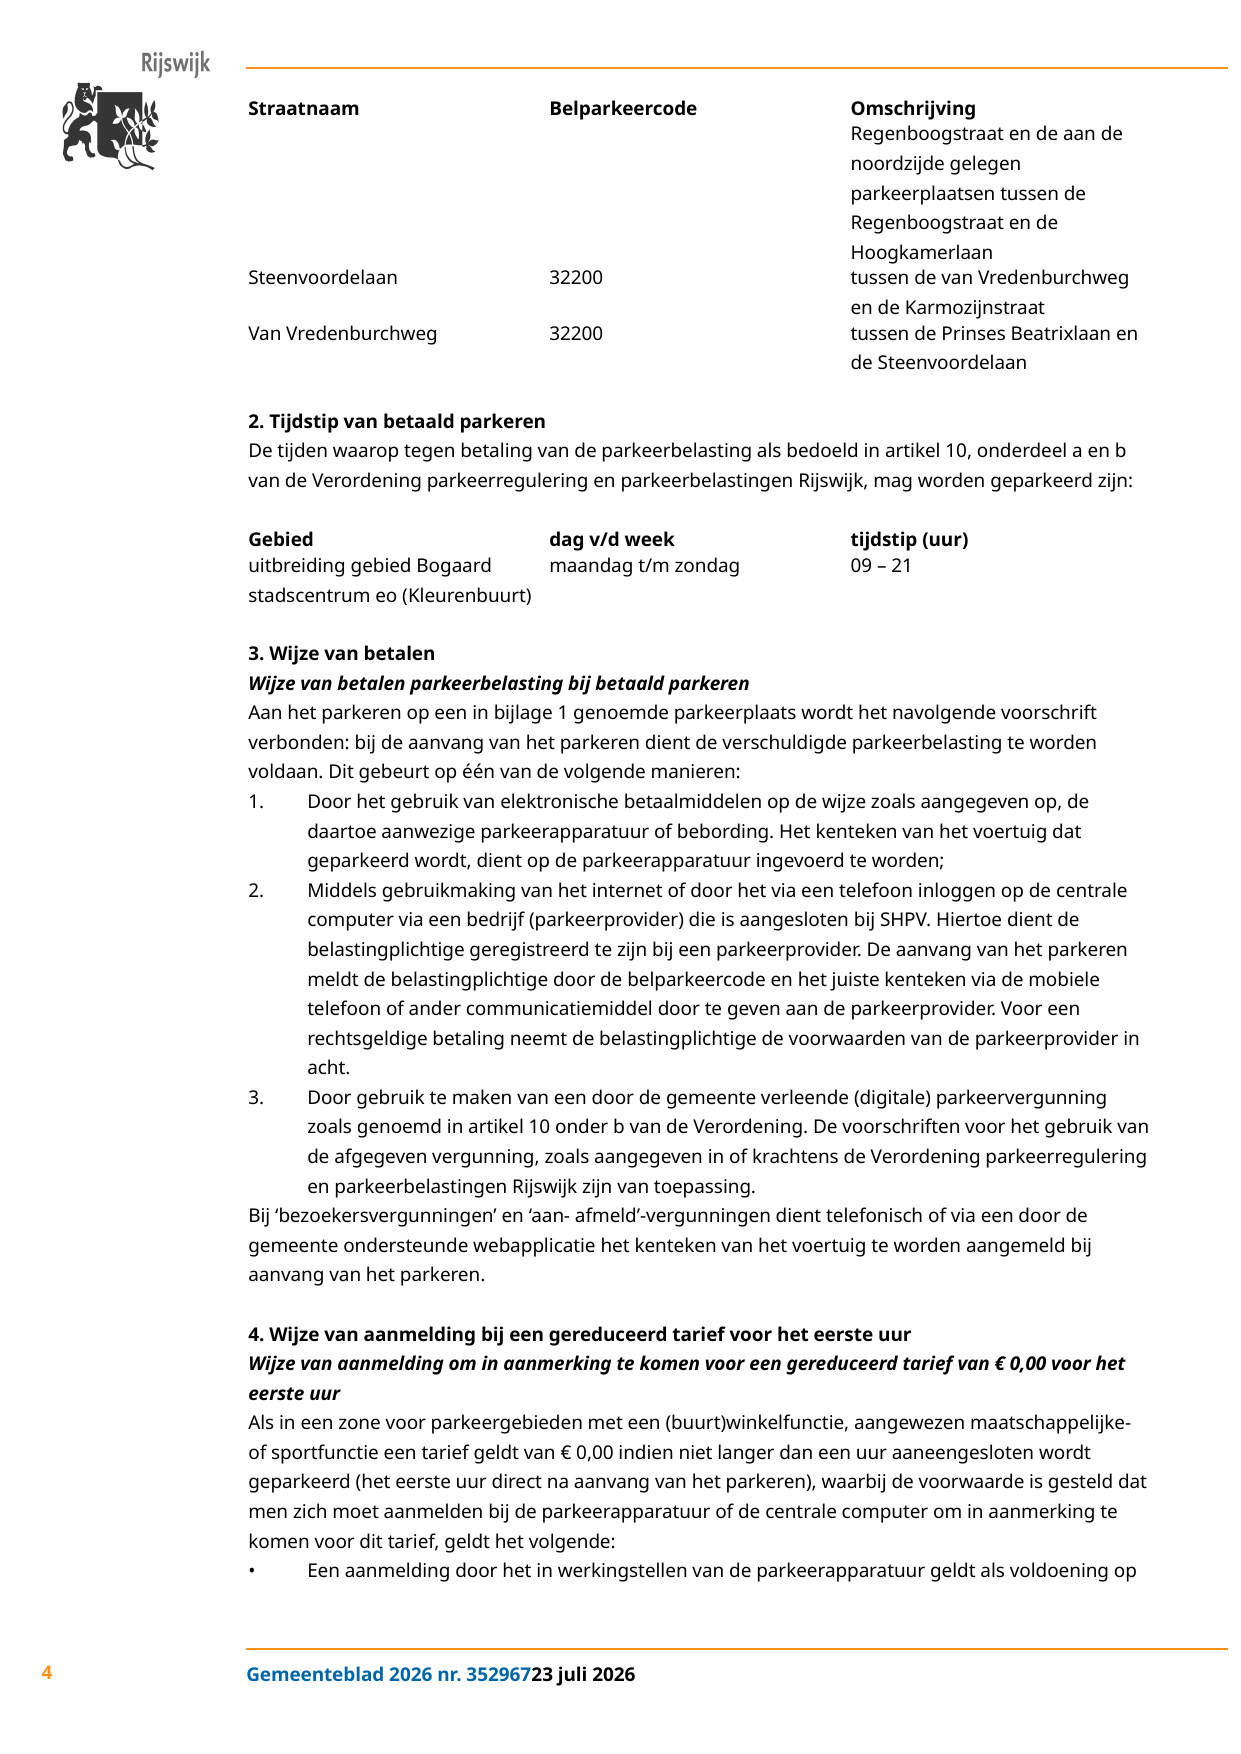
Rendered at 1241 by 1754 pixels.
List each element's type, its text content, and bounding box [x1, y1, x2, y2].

table_header Belparkeercode [549, 95, 850, 121]
table_cell maandag t/m zondag [549, 552, 850, 607]
table_cell 32200 [549, 265, 850, 320]
table_cell tussen de Prinses Beatrixlaan en de Steenvoordelaan [850, 320, 1152, 375]
text Aan het parkeren op een in bijlage 1 genoemde parkeerplaats wordt het navolgende voorschrift verbonden: bij de aanvang van het parkeren dient de verschuldigde parkeerbelasting te worden voldaan. Dit gebeurt op één van de volgende manieren: [248, 699, 1152, 784]
table_cell [248, 121, 549, 264]
table_cell 09 – 21 [850, 552, 1152, 607]
table_cell uitbreiding gebied Bogaard stadscentrum eo (Kleurenbuurt) [248, 552, 549, 607]
list Door gebruik te maken van een door de gemeente verleende (digitale) parkeervergunning zoals genoemd in artikel 10 onder b van de Verordening. De voorschriften voor het gebruik van de afgegeven vergunning, zoals aangegeven in of krachtens de Verordening parkeerregulering en parkeerbelastingen Rijswijk zijn van toepassing. [248, 1084, 1152, 1198]
table_cell Steenvoordelaan [248, 265, 549, 320]
table_header Omschrijving [850, 95, 1152, 121]
table_cell 32200 [549, 320, 850, 375]
table_header tijdstip (uur) [850, 526, 1152, 552]
text Wijze van aanmelding om in aanmerking te komen voor een gereduceerd tarief van € 0,00 voor het eerste uur [248, 1350, 1152, 1406]
list Middels gebruikmaking van het internet of door het via een telefoon inloggen op de centrale computer via een bedrijf (parkeerprovider) die is aangesloten bij SHPV. Hiertoe dient de belastingplichtige geregistreerd te zijn bij een parkeerprovider. De aanvang van het parkeren meldt de belastingplichtige door de belparkeercode en het juiste kenteken via de mobiele telefoon of ander communicatiemiddel door te geven aan de parkeerprovider. Voor een rechtsgeldige betaling neemt de belastingplichtige de voorwaarden van de parkeerprovider in acht. [248, 877, 1152, 1080]
table_cell [549, 121, 850, 264]
text Wijze van betalen parkeerbelasting bij betaald parkeren [248, 670, 1152, 696]
text Bij ‘bezoekersvergunningen’ en ‘aan- afmeld’-vergunningen dient telefonisch of via een door de gemeente ondersteunde webapplicatie het kenteken van het voertuig te worden aangemeld bij aanvang van het parkeren. [248, 1202, 1152, 1287]
text 4. Wijze van aanmelding bij een gereduceerd tarief voor het eerste uur [248, 1321, 1152, 1346]
text 3. Wijze van betalen [248, 640, 1152, 666]
text De tijden waarop tegen betaling van de parkeerbelasting als bedoeld in artikel 10, onderdeel a en b van de Verordening parkeerregulering en parkeerbelastingen Rijswijk, mag worden geparkeerd zijn: [248, 438, 1152, 493]
table_cell Regenboogstraat en de aan de noordzijde gelegen parkeerplaatsen tussen de Regenboogstraat en de Hoogkamerlaan [850, 121, 1152, 264]
table_cell Van Vredenburchweg [248, 320, 549, 375]
list Een aanmelding door het in werkingstellen van de parkeerapparatuur geldt als voldoening op [248, 1557, 1152, 1583]
table_header dag v/d week [549, 526, 850, 552]
text 2. Tijdstip van betaald parkeren [248, 408, 1152, 434]
picture [41, 47, 231, 172]
list Door het gebruik van elektronische betaalmiddelen op de wijze zoals aangegeven op, de daartoe aanwezige parkeerapparatuur of bebording. Het kenteken van het voertuig dat geparkeerd wordt, dient op de parkeerapparatuur ingevoerd te worden; [248, 788, 1152, 873]
table_header Straatnaam [248, 95, 549, 121]
table_header Gebied [248, 526, 549, 552]
table_cell tussen de van Vredenburchweg en de Karmozijnstraat [850, 265, 1152, 320]
text Als in een zone voor parkeergebieden met een (buurt)winkelfunctie, aangewezen maatschappelijke- of sportfunctie een tarief geldt van € 0,00 indien niet langer dan een uur aaneengesloten wordt geparkeerd (het eerste uur direct na aanvang van het parkeren), waarbij de voorwaarde is gesteld dat men zich moet aanmelden bij de parkeerapparatuur of de centrale computer om in aanmerking te komen voor dit tarief, geldt het volgende: [248, 1409, 1152, 1553]
